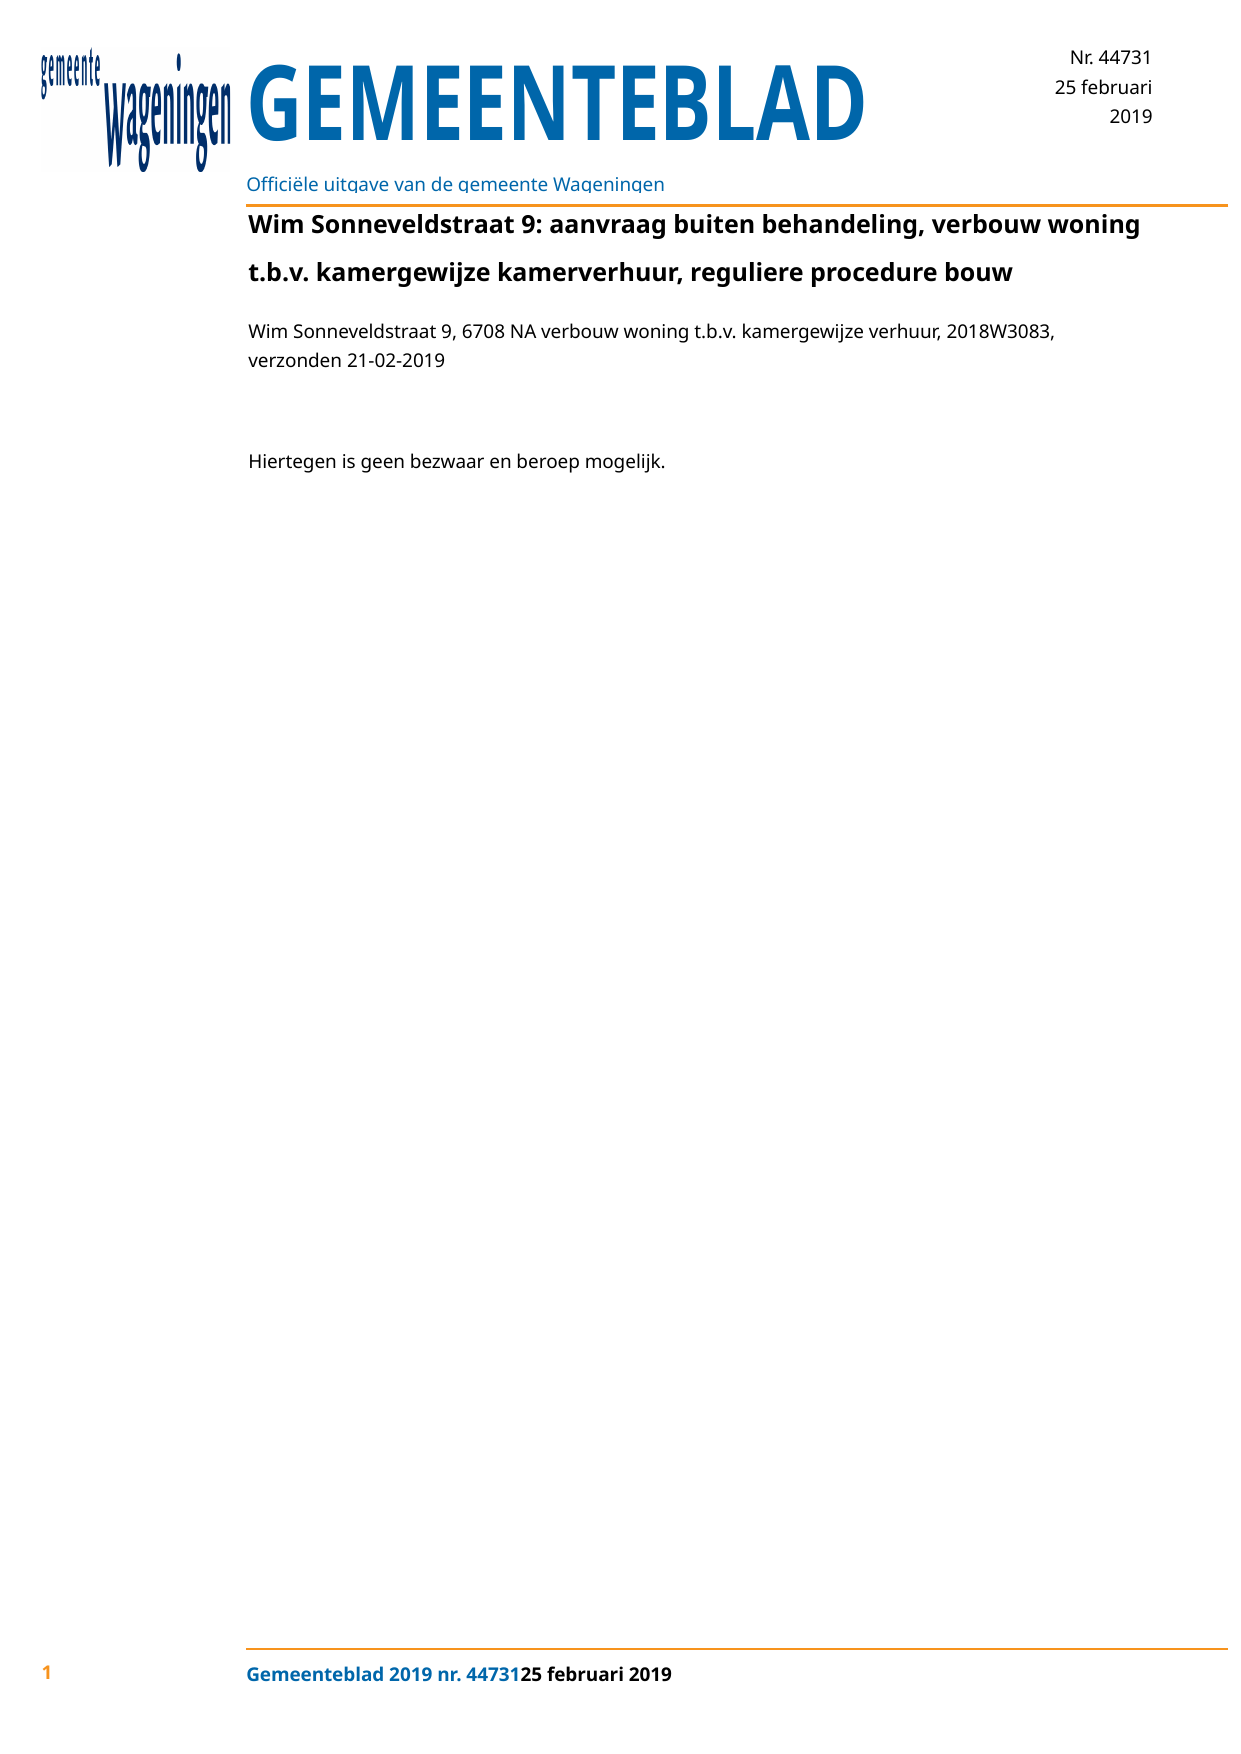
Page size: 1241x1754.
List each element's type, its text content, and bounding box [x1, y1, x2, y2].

picture [41, 47, 231, 172]
text Wim Sonneveldstraat 9, 6708 NA verbouw woning t.b.v. kamergewijze verhuur, 2018W3083, verzonden 21-02-2019 [248, 318, 1152, 373]
text Hiertegen is geen bezwaar en beroep mogelijk. [248, 448, 1152, 474]
text Wim Sonneveldstraat 9: aanvraag buiten behandeling, verbouw woning t.b.v. kamergewijze kamerverhuur, reguliere procedure bouw [248, 207, 1152, 288]
